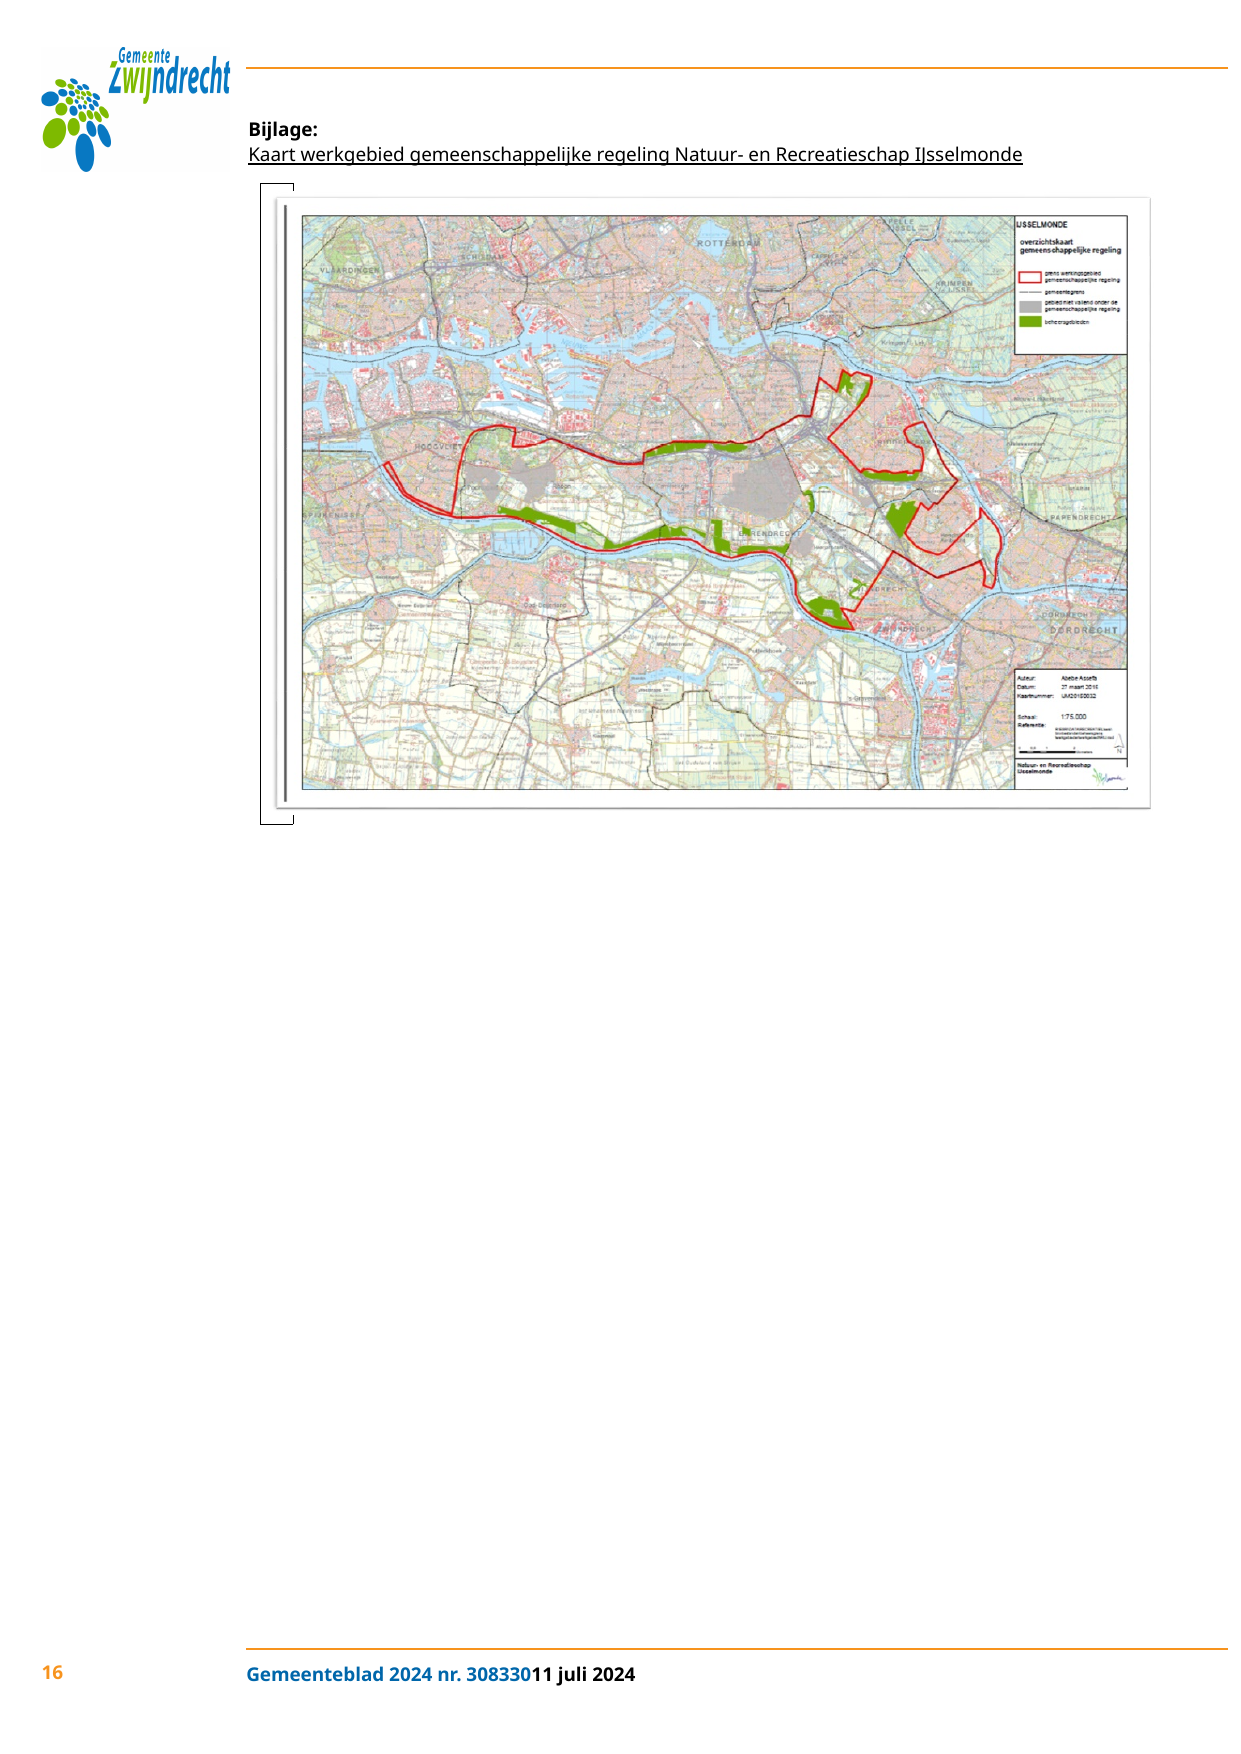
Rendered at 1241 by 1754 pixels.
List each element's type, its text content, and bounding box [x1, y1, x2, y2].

picture [268, 191, 1155, 815]
text Bijlage: [248, 116, 1152, 141]
text Kaart werkgebied gemeenschappelijke regeling Natuur- en Recreatieschap IJsselmonde [248, 141, 1152, 167]
picture [41, 47, 231, 172]
